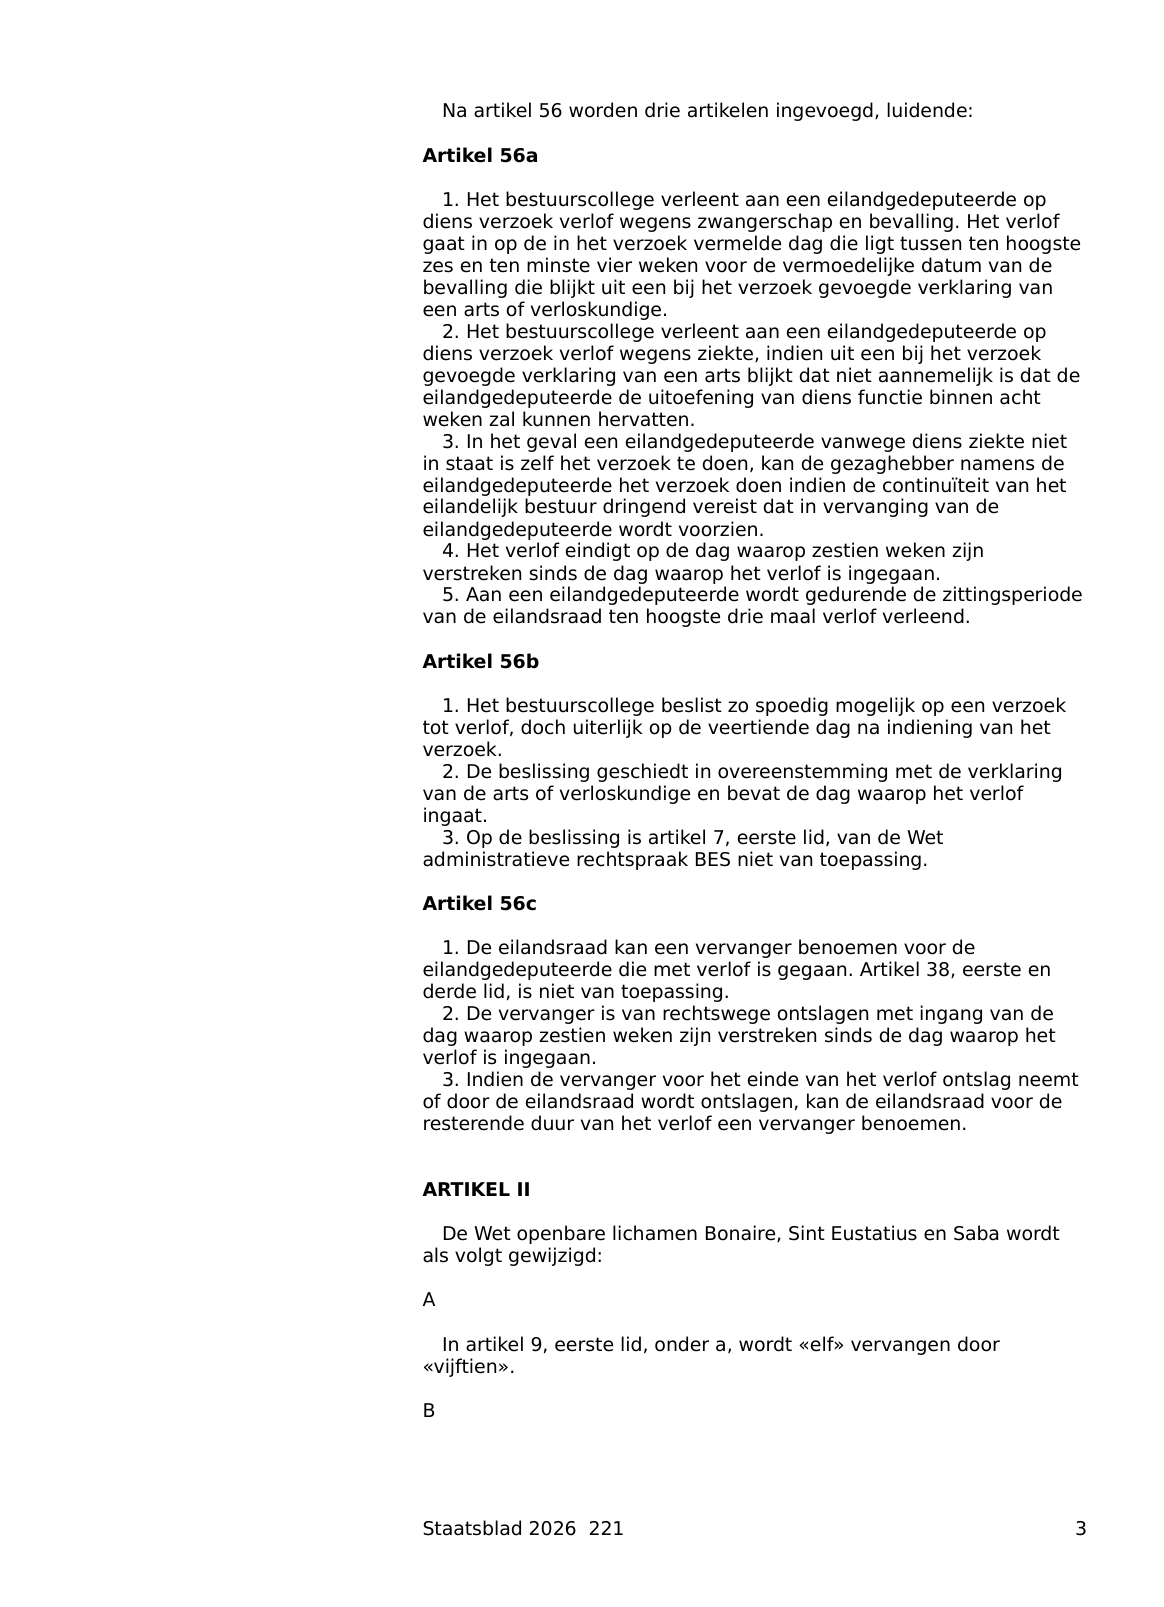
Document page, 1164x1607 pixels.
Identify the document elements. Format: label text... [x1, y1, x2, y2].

text 4. Het verlof eindigt op de dag waarop zestien weken zijn verstreken sinds de dag waarop het verlof is ingegaan. [422, 540, 1087, 584]
text 3. In het geval een eilandgedeputeerde vanwege diens ziekte niet in staat is zelf het verzoek te doen, kan de gezaghebber namens de eilandgedeputeerde het verzoek doen indien de continuïteit van het eilandelijk bestuur dringend vereist dat in vervanging van de eilandgedeputeerde wordt voorzien. [422, 431, 1087, 540]
text Na artikel 56 worden drie artikelen ingevoegd, luidende: [422, 100, 1087, 122]
text B [422, 1400, 1087, 1422]
text 2. De beslissing geschiedt in overeenstemming met de verklaring van de arts of verloskundige en bevat de dag waarop het verlof ingaat. [422, 761, 1087, 827]
text A [422, 1289, 1087, 1311]
text 2. De vervanger is van rechtswege ontslagen met ingang van de dag waarop zestien weken zijn verstreken sinds de dag waarop het verlof is ingegaan. [422, 1003, 1087, 1069]
text 3. Indien de vervanger voor het einde van het verlof ontslag neemt of door de eilandsraad wordt ontslagen, kan de eilandsraad voor de resterende duur van het verlof een vervanger benoemen. [422, 1069, 1087, 1135]
text 5. Aan een eilandgedeputeerde wordt gedurende de zittingsperiode van de eilandsraad ten hoogste drie maal verlof verleend. [422, 584, 1087, 628]
subtitle ARTIKEL II [422, 1179, 1087, 1201]
text 3. Op de beslissing is artikel 7, eerste lid, van de Wet administratieve rechtspraak BES niet van toepassing. [422, 827, 1087, 871]
text 1. De eilandsraad kan een vervanger benoemen voor de eilandgedeputeerde die met verlof is gegaan. Artikel 38, eerste en derde lid, is niet van toepassing. [422, 937, 1087, 1003]
subtitle Artikel 56b [422, 651, 1087, 672]
text 2. Het bestuurscollege verleent aan een eilandgedeputeerde op diens verzoek verlof wegens ziekte, indien uit een bij het verzoek gevoegde verklaring van een arts blijkt dat niet aannemelijk is dat de eilandgedeputeerde de uitoefening van diens functie binnen acht weken zal kunnen hervatten. [422, 321, 1087, 431]
subtitle Artikel 56c [422, 893, 1087, 915]
text In artikel 9, eerste lid, onder a, wordt «elf» vervangen door «vijftien». [422, 1333, 1087, 1377]
subtitle Artikel 56a [422, 144, 1087, 167]
text De Wet openbare lichamen Bonaire, Sint Eustatius en Saba wordt als volgt gewijzigd: [422, 1223, 1087, 1267]
text 1. Het bestuurscollege beslist zo spoedig mogelijk op een verzoek tot verlof, doch uiterlijk op de veertiende dag na indiening van het verzoek. [422, 695, 1087, 761]
text 1. Het bestuurscollege verleent aan een eilandgedeputeerde op diens verzoek verlof wegens zwangerschap en bevalling. Het verlof gaat in op de in het verzoek vermelde dag die ligt tussen ten hoogste zes en ten minste vier weken voor de vermoedelijke datum van de bevalling die blijkt uit een bij het verzoek gevoegde verklaring van een arts of verloskundige. [422, 189, 1087, 321]
